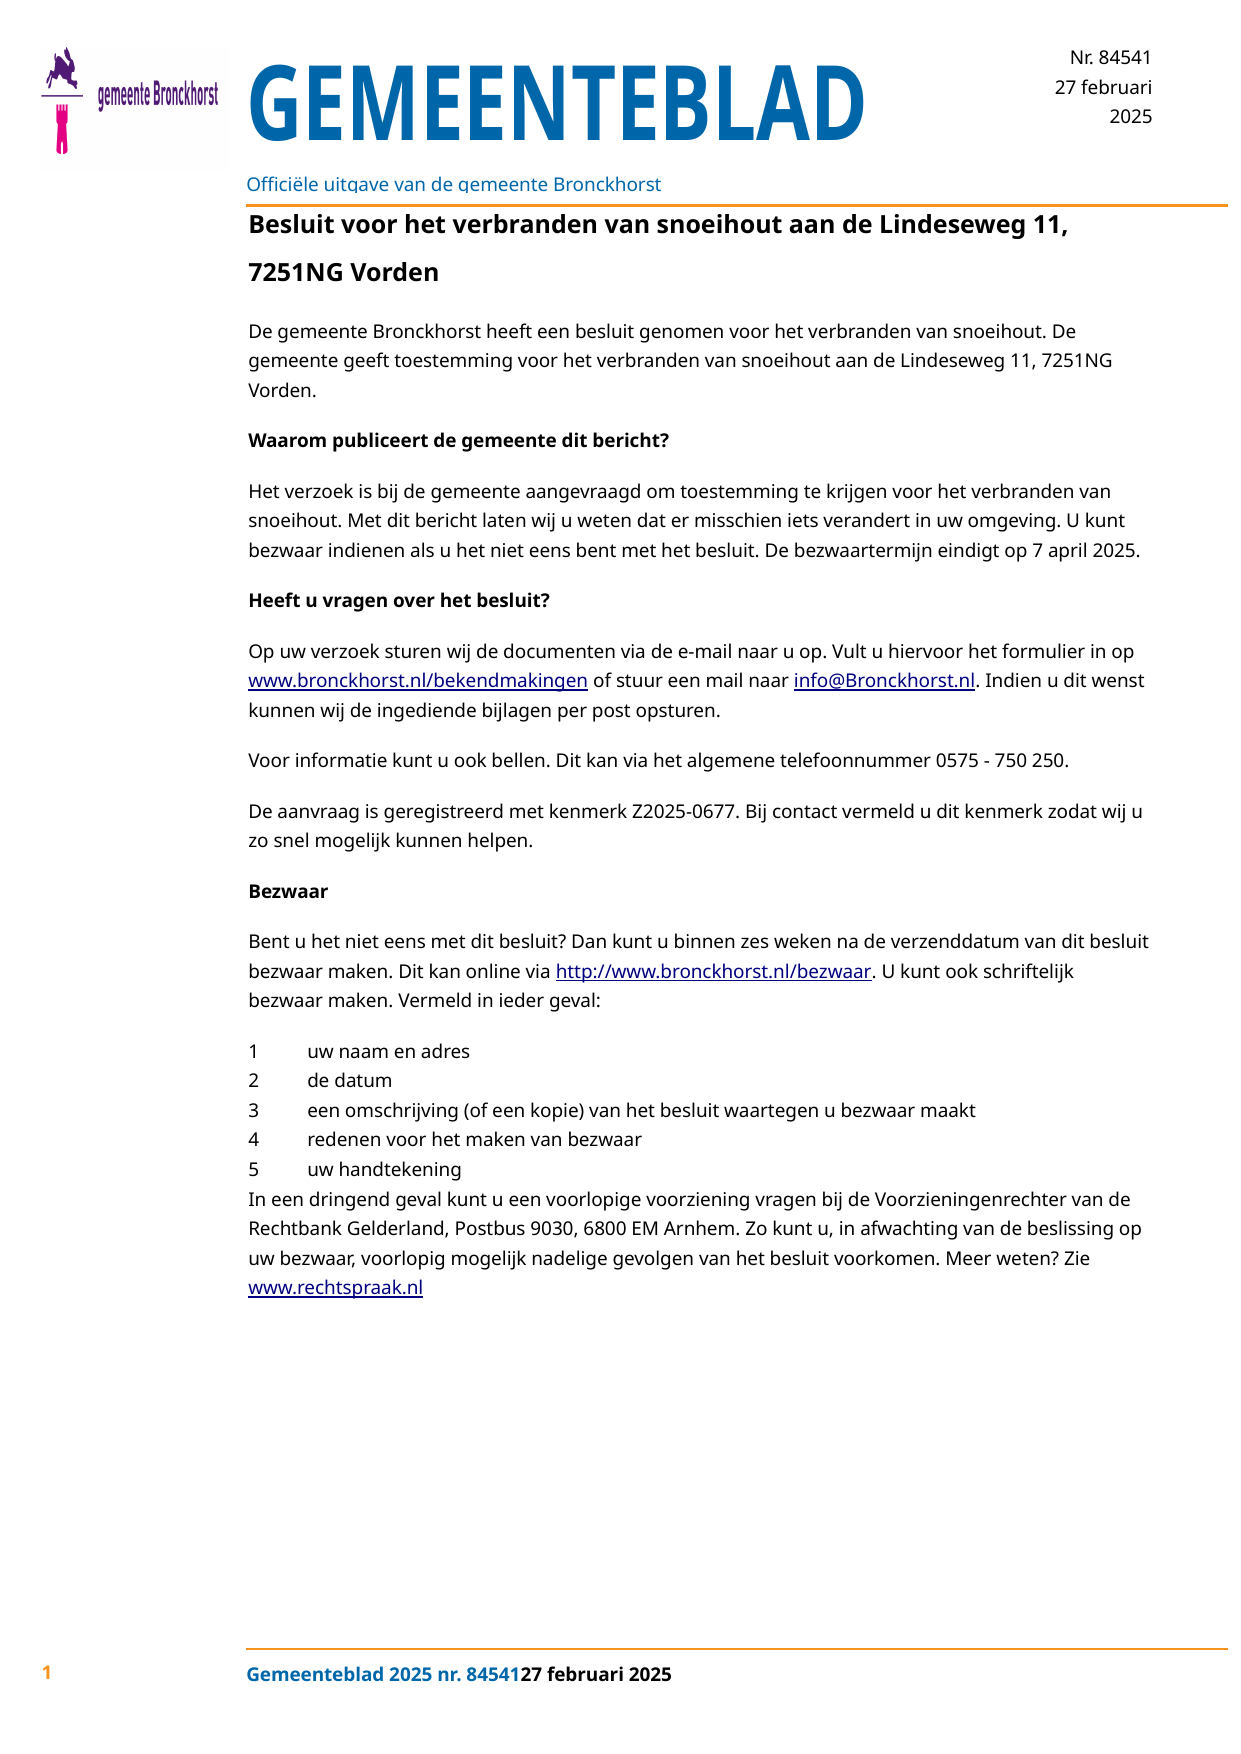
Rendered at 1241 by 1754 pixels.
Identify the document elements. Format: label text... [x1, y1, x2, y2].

text Waarom publiceert de gemeente dit bericht? [248, 427, 1152, 453]
text Bent u het niet eens met dit besluit? Dan kunt u binnen zes weken na de verzenddatum van dit besluit bezwaar maken. Dit kan online via http://www.bronckhorst.nl/bezwaar. U kunt ook schriftelijk bezwaar maken. Vermeld in ieder geval: [248, 928, 1152, 1013]
text De gemeente Bronckhorst heeft een besluit genomen voor het verbranden van snoeihout. De gemeente geeft toestemming voor het verbranden van snoeihout aan de Lindeseweg 11, 7251NG Vorden. [248, 318, 1152, 403]
text Voor informatie kunt u ook bellen. Dit kan via het algemene telefoonnummer 0575 - 750 250. [248, 747, 1152, 773]
text Besluit voor het verbranden van snoeihout aan de Lindeseweg 11, 7251NG Vorden [248, 207, 1152, 288]
list redenen voor het maken van bezwaar [248, 1127, 1152, 1152]
list uw naam en adres [248, 1038, 1152, 1064]
text Bezwaar [248, 878, 1152, 904]
list uw handtekening [248, 1156, 1152, 1182]
list een omschrijving (of een kopie) van het besluit waartegen u bezwaar maakt [248, 1097, 1152, 1123]
text In een dringend geval kunt u een voorlopige voorziening vragen bij de Voorzieningenrechter van de Rechtbank Gelderland, Postbus 9030, 6800 EM Arnhem. Zo kunt u, in afwachting van de beslissing op uw bezwaar, voorlopig mogelijk nadelige gevolgen van het besluit voorkomen. Meer weten? Zie www.rechtspraak.nl [248, 1186, 1152, 1300]
list de datum [248, 1067, 1152, 1093]
text Heeft u vragen over het besluit? [248, 587, 1152, 613]
picture [41, 47, 231, 172]
text Het verzoek is bij de gemeente aangevraagd om toestemming te krijgen voor het verbranden van snoeihout. Met dit bericht laten wij u weten dat er misschien iets verandert in uw omgeving. U kunt bezwaar indienen als u het niet eens bent met het besluit. De bezwaartermijn eindigt op 7 april 2025. [248, 478, 1152, 563]
text De aanvraag is geregistreerd met kenmerk Z2025-0677. Bij contact vermeld u dit kenmerk zodat wij u zo snel mogelijk kunnen helpen. [248, 798, 1152, 853]
text Op uw verzoek sturen wij de documenten via de e-mail naar u op. Vult u hiervoor het formulier in op www.bronckhorst.nl/bekendmakingen of stuur een mail naar info@Bronckhorst.nl. Indien u dit wenst kunnen wij de ingediende bijlagen per post opsturen. [248, 638, 1152, 723]
